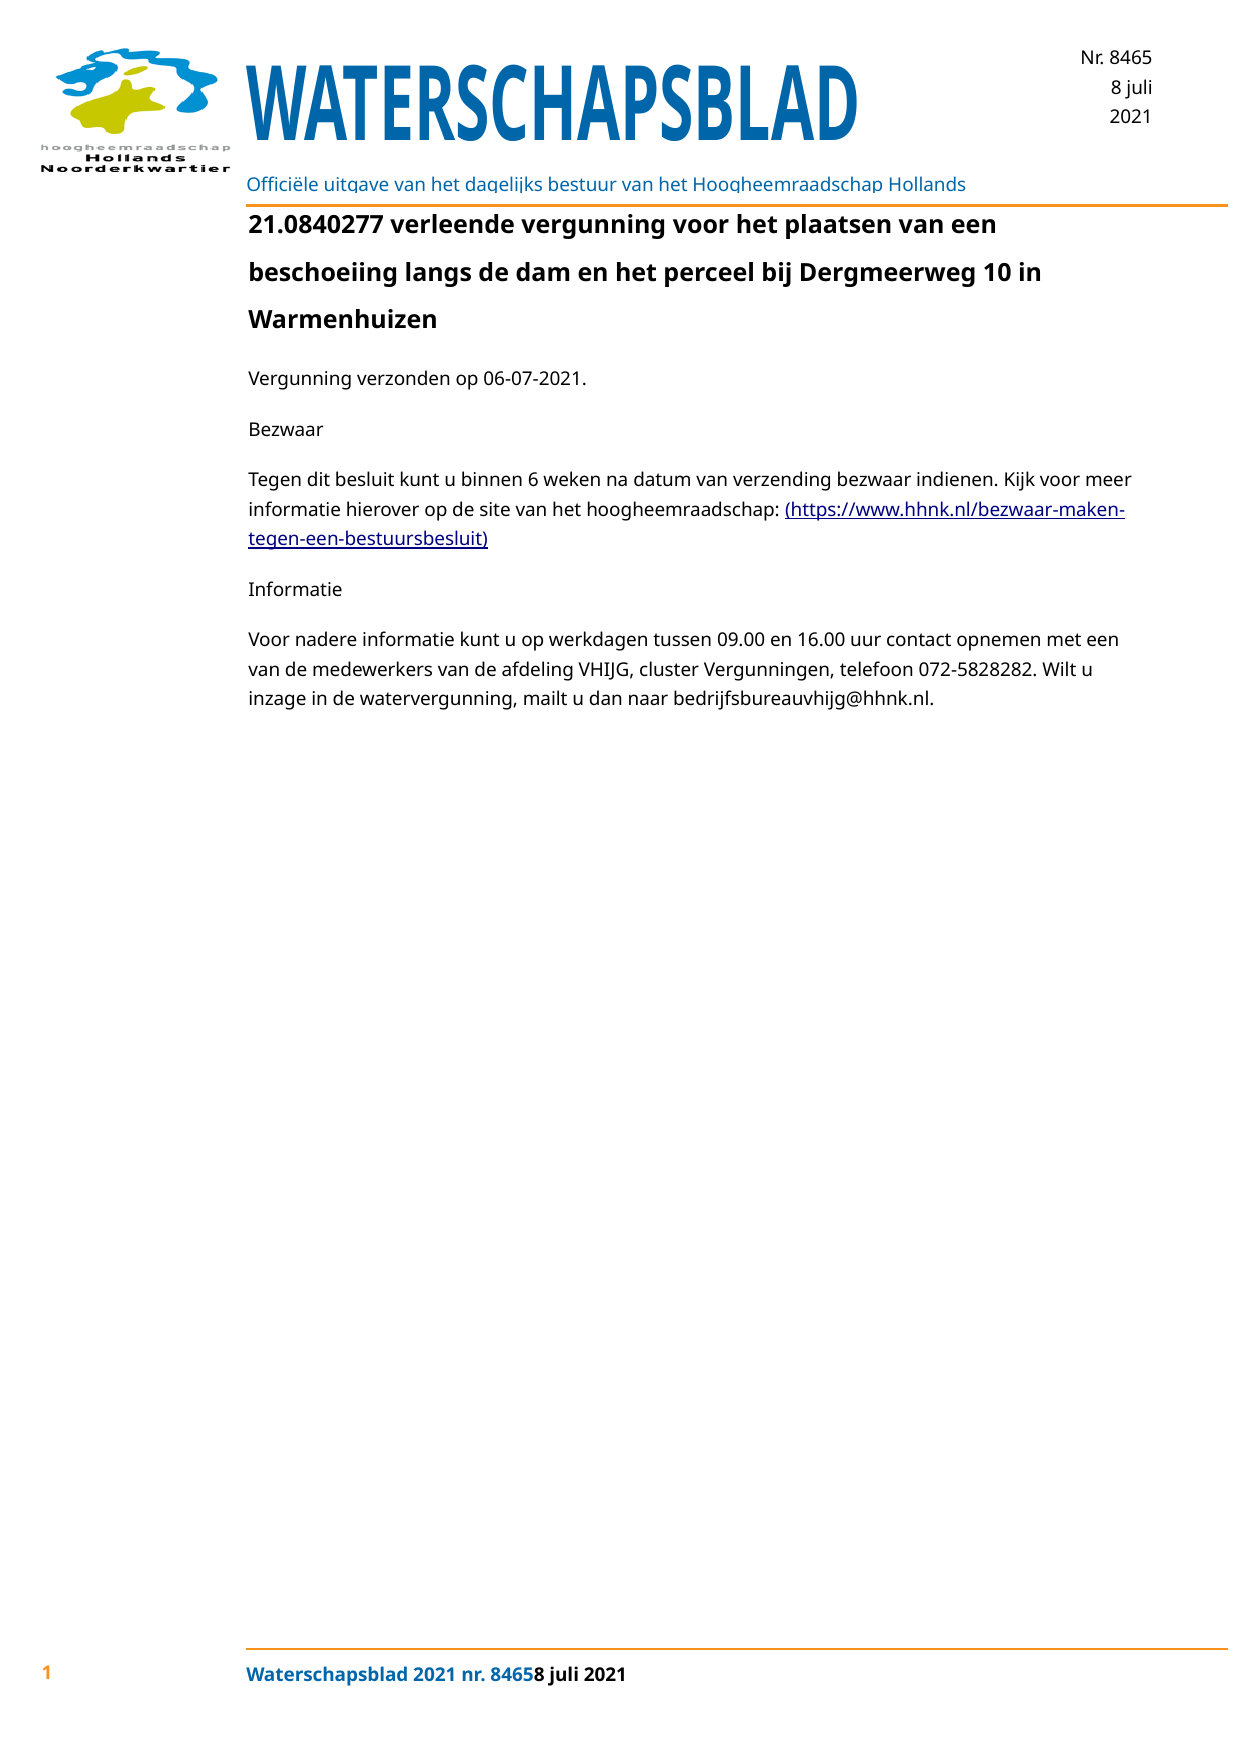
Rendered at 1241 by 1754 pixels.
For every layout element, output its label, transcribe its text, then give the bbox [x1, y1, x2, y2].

picture [41, 47, 231, 172]
text Informatie [248, 576, 1152, 602]
text Vergunning verzonden op 06-07-2021. [248, 366, 1152, 391]
text Tegen dit besluit kunt u binnen 6 weken na datum van verzending bezwaar indienen. Kijk voor meer informatie hierover op de site van het hoogheemraadschap: (https://www.hhnk.nl/bezwaar-maken-tegen-een-bestuursbesluit) [248, 466, 1152, 551]
text Bezwaar [248, 416, 1152, 442]
text Voor nadere informatie kunt u op werkdagen tussen 09.00 en 16.00 uur contact opnemen met een van de medewerkers van de afdeling VHIJG, cluster Vergunningen, telefoon 072-5828282. Wilt u inzage in de watervergunning, mailt u dan naar bedrijfsbureauvhijg@hhnk.nl. [248, 626, 1152, 711]
text 21.0840277 verleende vergunning voor het plaatsen van een beschoeiing langs de dam en het perceel bij Dergmeerweg 10 in Warmenhuizen [248, 207, 1152, 336]
